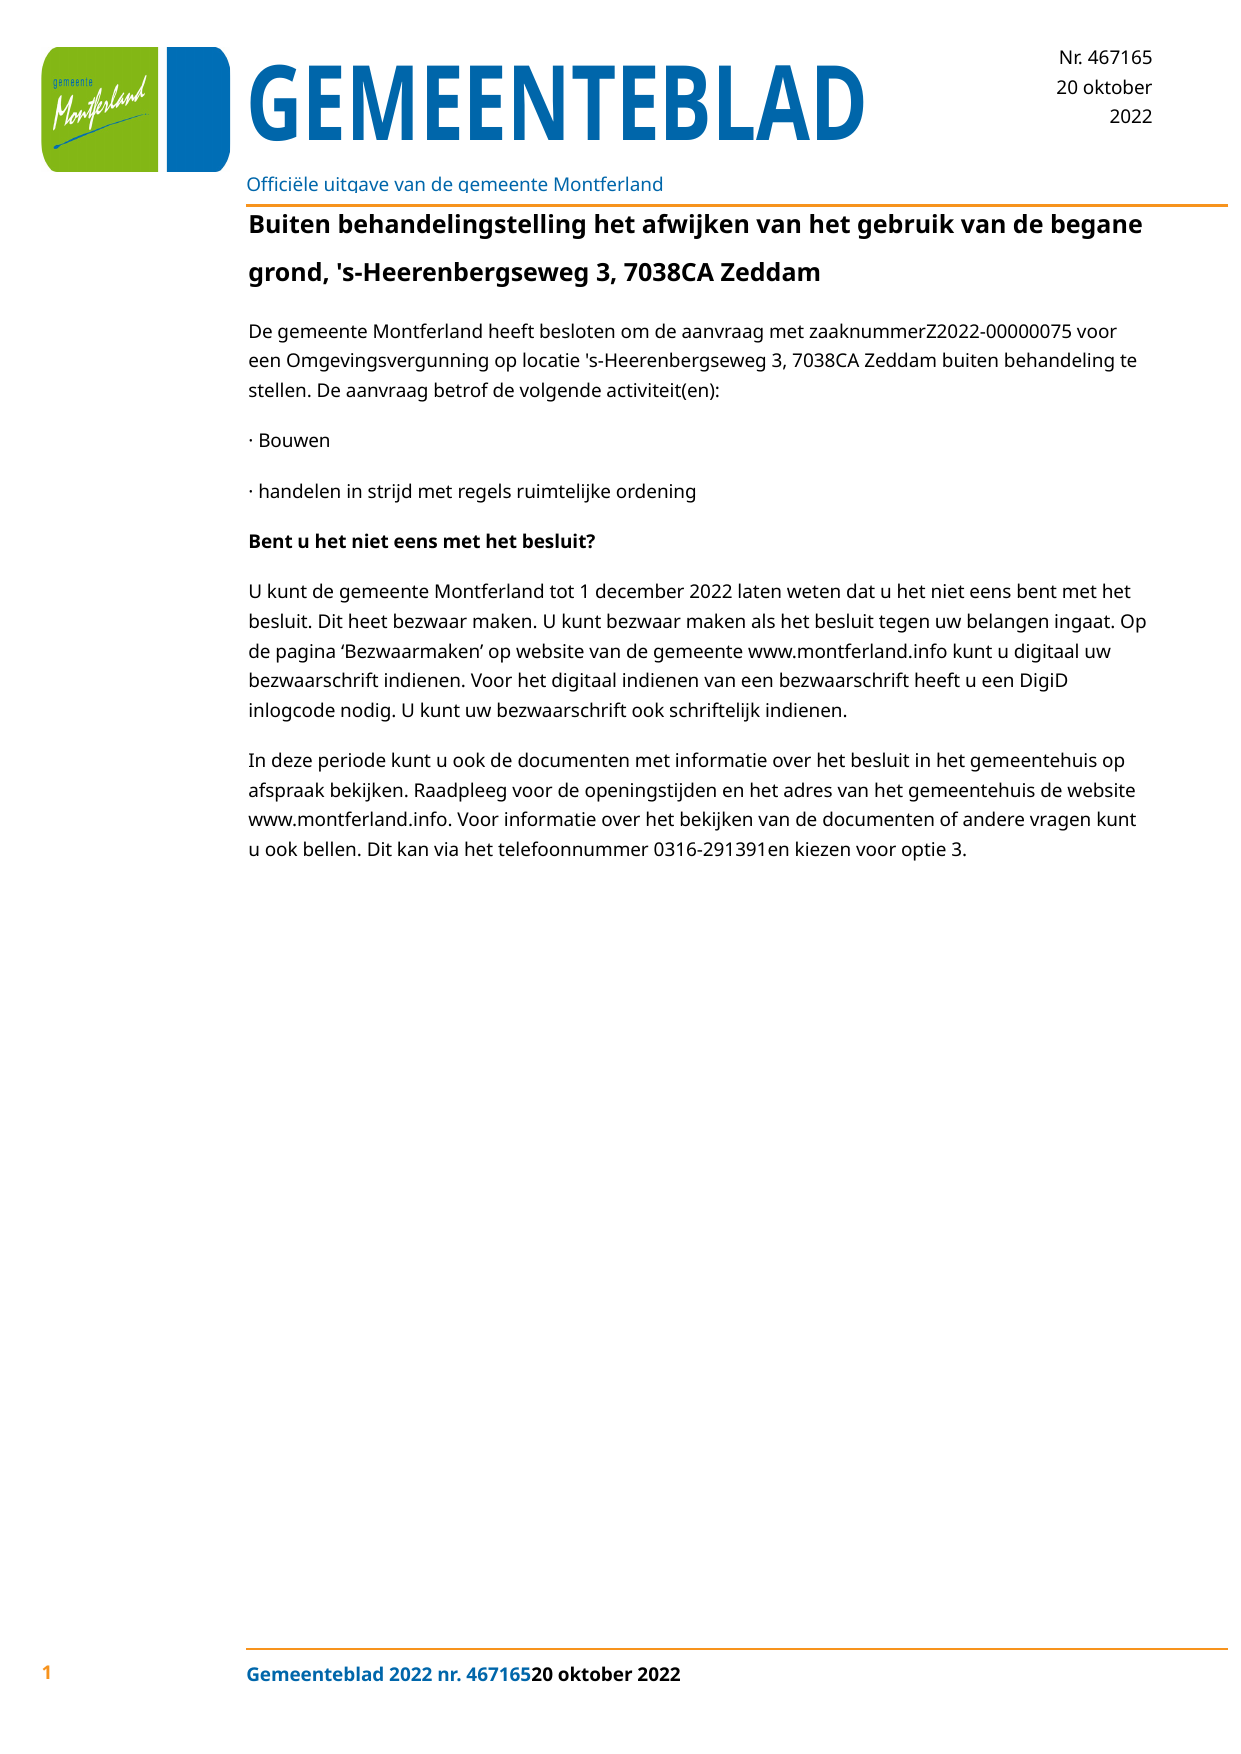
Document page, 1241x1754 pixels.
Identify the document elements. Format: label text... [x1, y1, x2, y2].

text · Bouwen [248, 427, 1152, 453]
text De gemeente Montferland heeft besloten om de aanvraag met zaaknummerZ2022-00000075 voor een Omgevingsvergunning op locatie 's-Heerenbergseweg 3, 7038CA Zeddam buiten behandeling te stellen. De aanvraag betrof de volgende activiteit(en): [248, 318, 1152, 403]
text Bent u het niet eens met het besluit? [248, 528, 1152, 554]
text Buiten behandelingstelling het afwijken van het gebruik van de begane grond, 's-Heerenbergseweg 3, 7038CA Zeddam [248, 207, 1152, 288]
text U kunt de gemeente Montferland tot 1 december 2022 laten weten dat u het niet eens bent met het besluit. Dit heet bezwaar maken. U kunt bezwaar maken als het besluit tegen uw belangen ingaat. Op de pagina ‘Bezwaarmaken’ op website van de gemeente www.montferland.info kunt u digitaal uw bezwaarschrift indienen. Voor het digitaal indienen van een bezwaarschrift heeft u een DigiD inlogcode nodig. U kunt uw bezwaarschrift ook schriftelijk indienen. [248, 579, 1152, 723]
text In deze periode kunt u ook de documenten met informatie over het besluit in het gemeentehuis op afspraak bekijken. Raadpleeg voor de openingstijden en het adres van het gemeentehuis de website www.montferland.info. Voor informatie over het bekijken van de documenten of andere vragen kunt u ook bellen. Dit kan via het telefoonnummer 0316-291391en kiezen voor optie 3. [248, 747, 1152, 862]
text · handelen in strijd met regels ruimtelijke ordening [248, 478, 1152, 504]
picture [41, 47, 231, 172]
